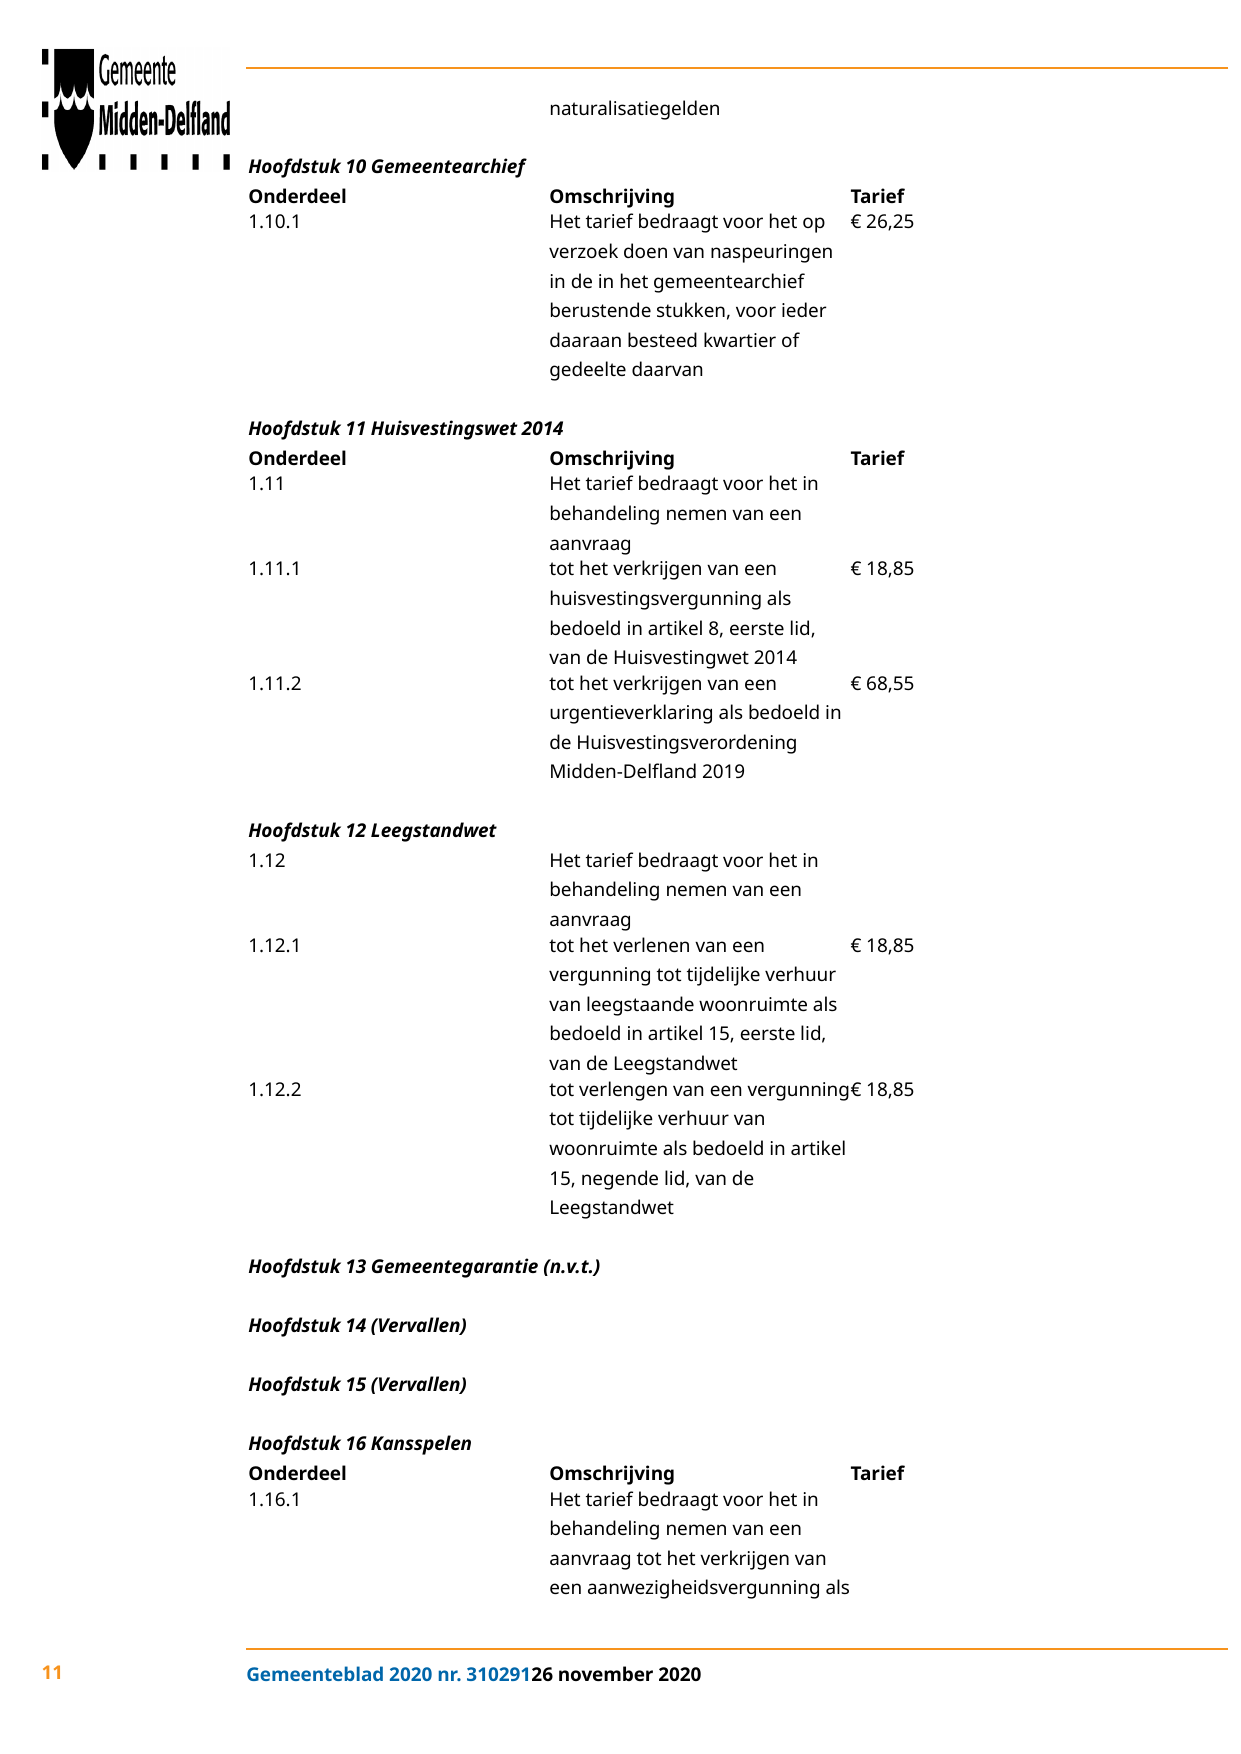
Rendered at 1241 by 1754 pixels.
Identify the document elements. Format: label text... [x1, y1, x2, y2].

table_header Tarief [850, 445, 1152, 471]
table_cell € 68,55 [850, 670, 1152, 784]
table_header 1.12 [248, 847, 549, 932]
table_cell € 26,25 [850, 209, 1152, 382]
text Hoofdstuk 11 Huisvestingswet 2014 [248, 415, 1152, 441]
text Hoofdstuk 12 Leegstandwet [248, 817, 1152, 843]
table_cell Het tarief bedraagt voor het in behandeling nemen van een aanvraag [549, 471, 850, 556]
text Hoofdstuk 14 (Vervallen) [248, 1312, 1152, 1338]
text Hoofdstuk 10 Gemeentearchief [248, 153, 1152, 179]
table_cell [850, 471, 1152, 556]
table_cell 1.11 [248, 471, 549, 556]
table_cell 1.10.1 [248, 209, 549, 382]
table_cell tot het verlenen van een vergunning tot tijdelijke verhuur van leegstaande woonruimte als bedoeld in artikel 15, eerste lid, van de Leegstandwet [549, 932, 850, 1076]
table_cell € 18,85 [850, 932, 1152, 1076]
table_header Omschrijving [549, 1460, 850, 1486]
table_cell 1.12.2 [248, 1076, 549, 1220]
table_cell naturalisatiegelden [549, 95, 850, 121]
table_header Tarief [850, 1460, 1152, 1486]
table_cell [248, 95, 549, 121]
table_cell 1.11.2 [248, 670, 549, 784]
table_cell 1.12.1 [248, 932, 549, 1076]
table_header Het tarief bedraagt voor het in behandeling nemen van een aanvraag [549, 847, 850, 932]
table_header Omschrijving [549, 183, 850, 209]
table_cell 1.11.1 [248, 556, 549, 670]
table_header Onderdeel [248, 1460, 549, 1486]
table_cell Het tarief bedraagt voor het in behandeling nemen van een aanvraag tot het verkrijgen van een aanwezigheidsvergunning als [549, 1486, 850, 1600]
text Hoofdstuk 15 (Vervallen) [248, 1371, 1152, 1397]
table_header Omschrijving [549, 445, 850, 471]
table_header Onderdeel [248, 183, 549, 209]
table_cell Het tarief bedraagt voor het op verzoek doen van naspeuringen in de in het gemeentearchief berustende stukken, voor ieder daaraan besteed kwartier of gedeelte daarvan [549, 209, 850, 382]
picture [41, 47, 231, 172]
table_cell € 18,85 [850, 1076, 1152, 1220]
table_header Tarief [850, 183, 1152, 209]
table_header [850, 847, 1152, 932]
table_cell € 18,85 [850, 556, 1152, 670]
table_cell [850, 95, 1152, 121]
table_cell tot het verkrijgen van een urgentieverklaring als bedoeld in de Huisvestingsverordening Midden-Delfland 2019 [549, 670, 850, 784]
text Hoofdstuk 13 Gemeentegarantie (n.v.t.) [248, 1253, 1152, 1278]
table_cell tot verlengen van een vergunning tot tijdelijke verhuur van woonruimte als bedoeld in artikel 15, negende lid, van de Leegstandwet [549, 1076, 850, 1220]
table_cell 1.16.1 [248, 1486, 549, 1600]
table_cell [850, 1486, 1152, 1600]
table_cell tot het verkrijgen van een huisvestingsvergunning als bedoeld in artikel 8, eerste lid, van de Huisvestingwet 2014 [549, 556, 850, 670]
table_header Onderdeel [248, 445, 549, 471]
text Hoofdstuk 16 Kansspelen [248, 1430, 1152, 1456]
